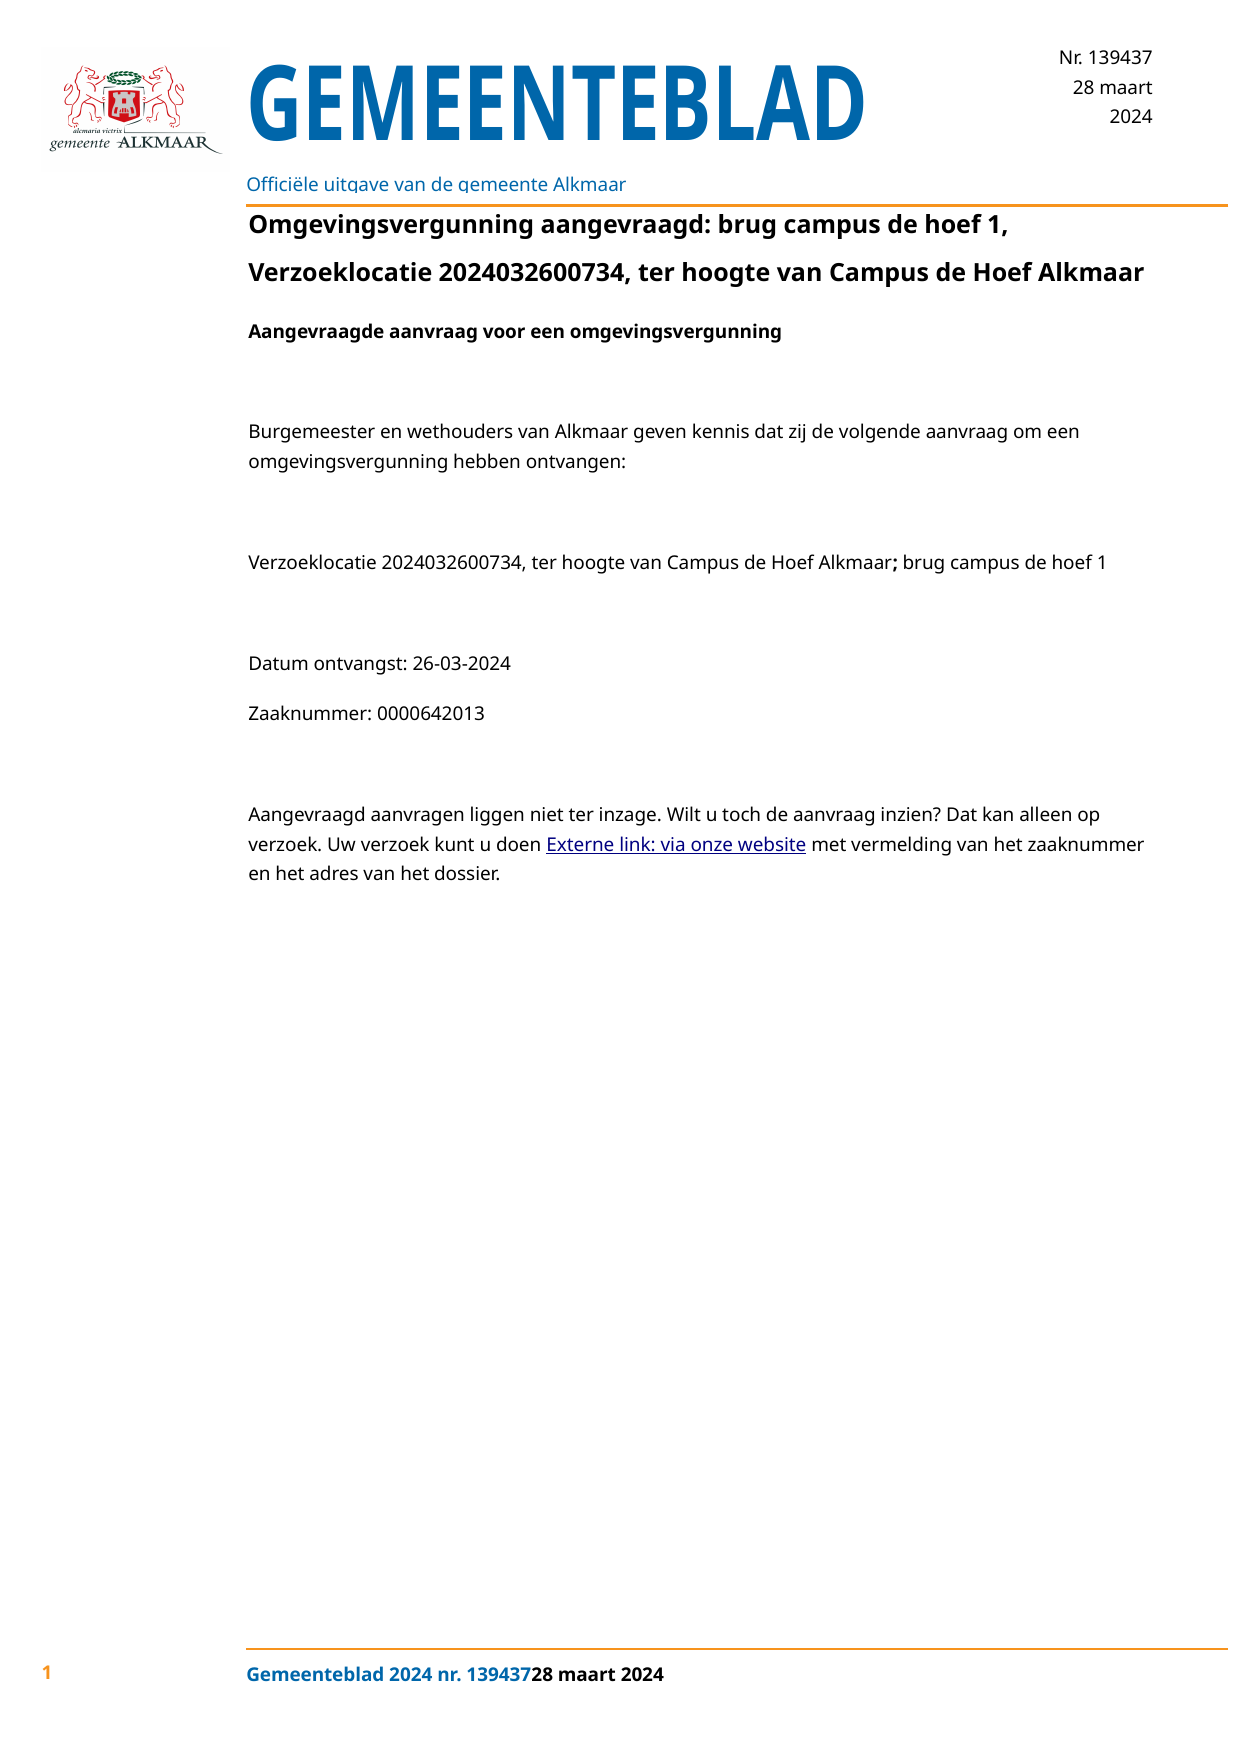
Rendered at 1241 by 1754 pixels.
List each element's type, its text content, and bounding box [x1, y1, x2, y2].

text Zaaknummer: 0000642013 [248, 700, 1152, 726]
text Verzoeklocatie 2024032600734, ter hoogte van Campus de Hoef Alkmaar; brug campus de hoef 1 [248, 549, 1152, 575]
text Datum ontvangst: 26-03-2024 [248, 650, 1152, 676]
text Aangevraagde aanvraag voor een omgevingsvergunning [248, 318, 1152, 344]
text Aangevraagd aanvragen liggen niet ter inzage. Wilt u toch de aanvraag inzien? Dat kan alleen op verzoek. Uw verzoek kunt u doen Externe link: via onze website met vermelding van het zaaknummer en het adres van het dossier. [248, 801, 1152, 886]
text Burgemeester en wethouders van Alkmaar geven kennis dat zij de volgende aanvraag om een omgevingsvergunning hebben ontvangen: [248, 419, 1152, 474]
picture [41, 47, 231, 172]
text Omgevingsvergunning aangevraagd: brug campus de hoef 1, Verzoeklocatie 2024032600734, ter hoogte van Campus de Hoef Alkmaar [248, 207, 1152, 288]
